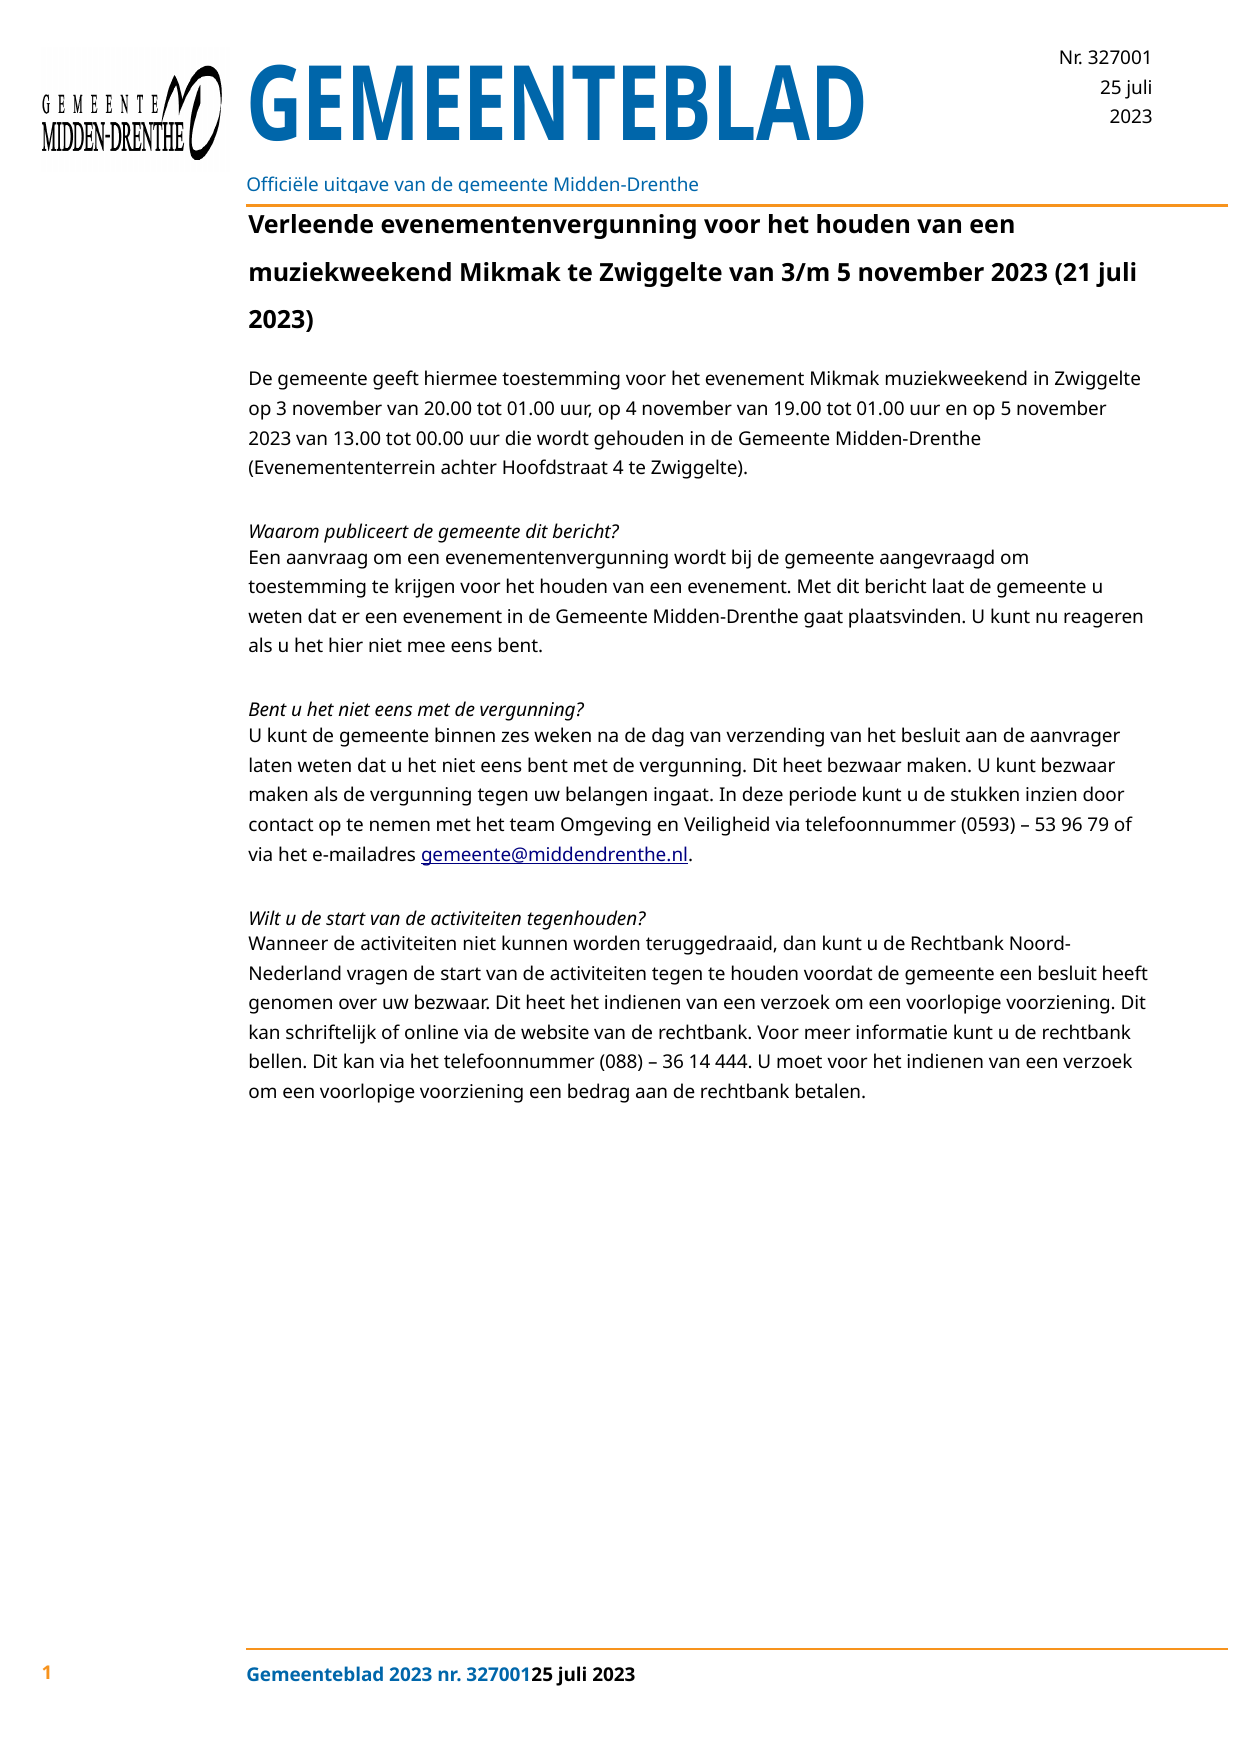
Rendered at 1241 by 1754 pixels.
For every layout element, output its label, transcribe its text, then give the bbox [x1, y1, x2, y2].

text Een aanvraag om een evenementenvergunning wordt bij de gemeente aangevraagd om toestemming te krijgen voor het houden van een evenement. Met dit bericht laat de gemeente u weten dat er een evenement in de Gemeente Midden-Drenthe gaat plaatsvinden. U kunt nu reageren als u het hier niet mee eens bent. [248, 544, 1152, 658]
text Wanneer de activiteiten niet kunnen worden teruggedraaid, dan kunt u de Rechtbank Noord-Nederland vragen de start van de activiteiten tegen te houden voordat de gemeente een besluit heeft genomen over uw bezwaar. Dit heet het indienen van een verzoek om een voorlopige voorziening. Dit kan schriftelijk of online via de website van de rechtbank. Voor meer informatie kunt u de rechtbank bellen. Dit kan via het telefoonnummer (088) – 36 14 444. U moet voor het indienen van een verzoek om een voorlopige voorziening een bedrag aan de rechtbank betalen. [248, 930, 1152, 1104]
text Waarom publiceert de gemeente dit bericht? [248, 518, 1152, 544]
text Verleende evenementenvergunning voor het houden van een muziekweekend Mikmak te Zwiggelte van 3/m 5 november 2023 (21 juli 2023) [248, 207, 1152, 336]
text De gemeente geeft hiermee toestemming voor het evenement Mikmak muziekweekend in Zwiggelte op 3 november van 20.00 tot 01.00 uur, op 4 november van 19.00 tot 01.00 uur en op 5 november 2023 van 13.00 tot 00.00 uur die wordt gehouden in de Gemeente Midden-Drenthe (Evenemententerrein achter Hoofdstraat 4 te Zwiggelte). [248, 366, 1152, 480]
text U kunt de gemeente binnen zes weken na de dag van verzending van het besluit aan de aanvrager laten weten dat u het niet eens bent met de vergunning. Dit heet bezwaar maken. U kunt bezwaar maken als de vergunning tegen uw belangen ingaat. In deze periode kunt u de stukken inzien door contact op te nemen met het team Omgeving en Veiligheid via telefoonnummer (0593) – 53 96 79 of via het e-mailadres gemeente@middendrenthe.nl. [248, 722, 1152, 866]
text Bent u het niet eens met de vergunning? [248, 697, 1152, 722]
picture [41, 47, 231, 172]
text Wilt u de start van de activiteiten tegenhouden? [248, 905, 1152, 930]
